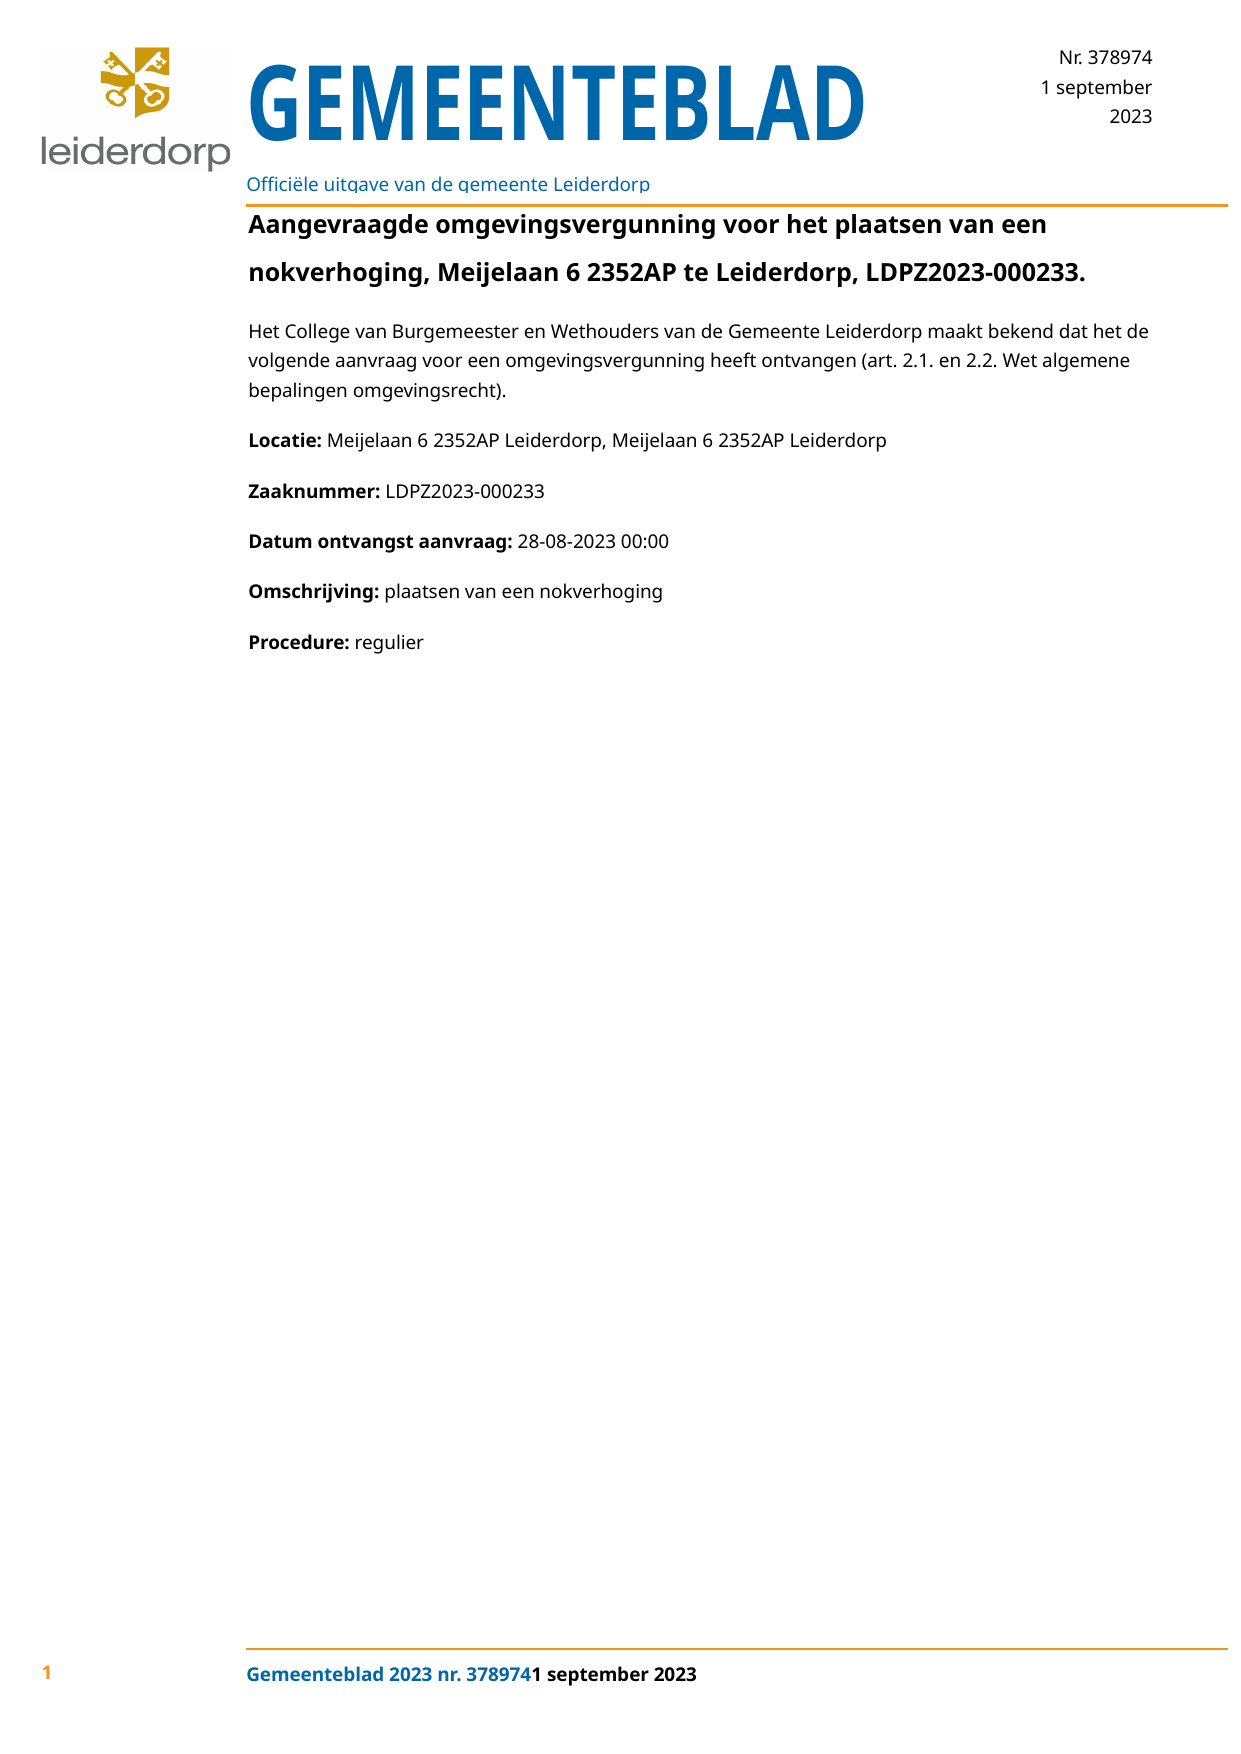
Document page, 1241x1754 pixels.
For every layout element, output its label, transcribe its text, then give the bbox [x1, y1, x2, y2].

text Datum ontvangst aanvraag: 28-08-2023 00:00 [248, 528, 1152, 554]
text Omschrijving: plaatsen van een nokverhoging [248, 579, 1152, 604]
picture [41, 47, 231, 172]
text Het College van Burgemeester en Wethouders van de Gemeente Leiderdorp maakt bekend dat het de volgende aanvraag voor een omgevingsvergunning heeft ontvangen (art. 2.1. en 2.2. Wet algemene bepalingen omgevingsrecht). [248, 318, 1152, 403]
text Procedure: regulier [248, 629, 1152, 655]
text Zaaknummer: LDPZ2023-000233 [248, 478, 1152, 504]
text Locatie: Meijelaan 6 2352AP Leiderdorp, Meijelaan 6 2352AP Leiderdorp [248, 427, 1152, 453]
text Aangevraagde omgevingsvergunning voor het plaatsen van een nokverhoging, Meijelaan 6 2352AP te Leiderdorp, LDPZ2023-000233. [248, 207, 1152, 288]
